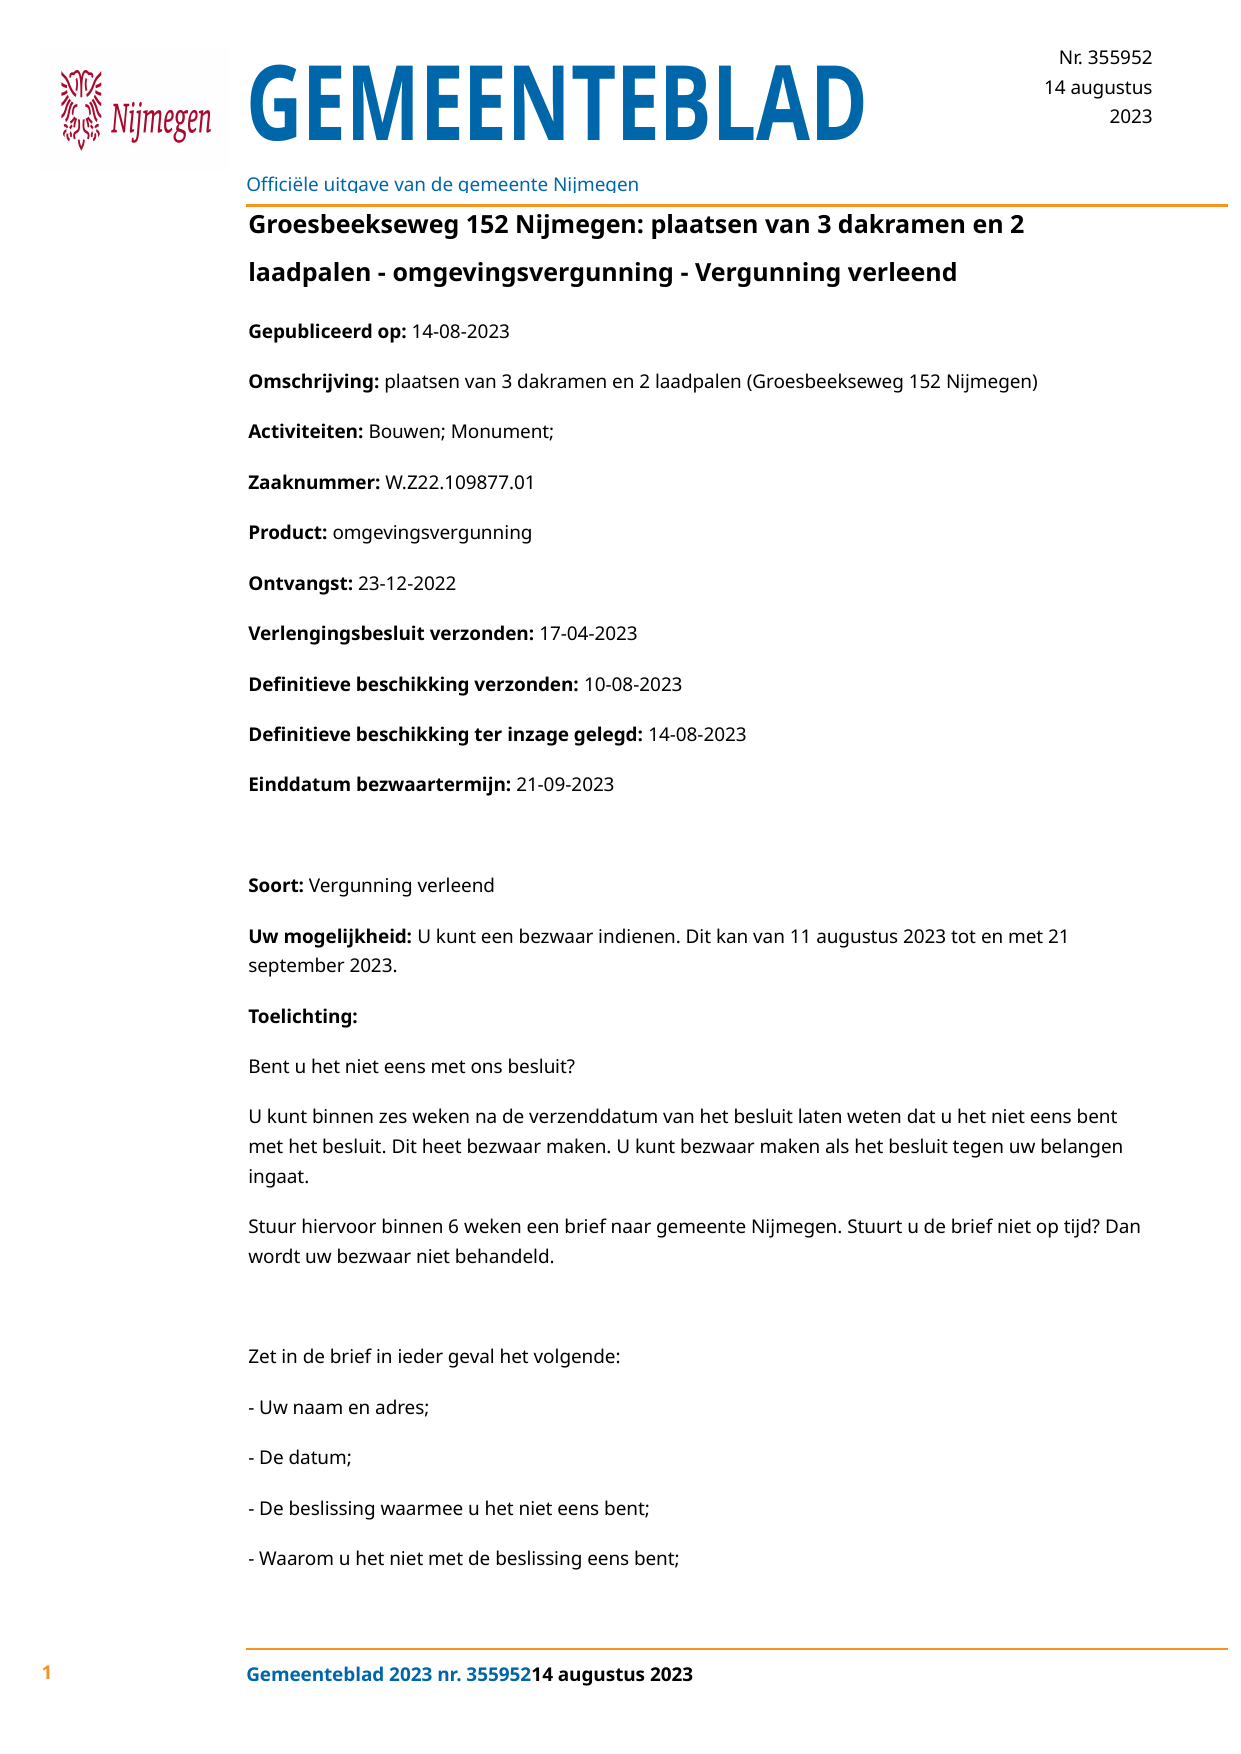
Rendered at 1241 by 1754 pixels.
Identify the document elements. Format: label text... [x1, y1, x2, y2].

text Bent u het niet eens met ons besluit? [248, 1053, 1152, 1079]
text - De datum; [248, 1444, 1152, 1470]
text Gepubliceerd op: 14-08-2023 [248, 318, 1152, 344]
text - De beslissing waarmee u het niet eens bent; [248, 1495, 1152, 1521]
text Verlengingsbesluit verzonden: 17-04-2023 [248, 620, 1152, 646]
text Ontvangst: 23-12-2022 [248, 570, 1152, 596]
text U kunt binnen zes weken na de verzenddatum van het besluit laten weten dat u het niet eens bent met het besluit. Dit heet bezwaar maken. U kunt bezwaar maken als het besluit tegen uw belangen ingaat. [248, 1104, 1152, 1189]
text Einddatum bezwaartermijn: 21-09-2023 [248, 772, 1152, 797]
text Omschrijving: plaatsen van 3 dakramen en 2 laadpalen (Groesbeekseweg 152 Nijmegen) [248, 368, 1152, 394]
text - Waarom u het niet met de beslissing eens bent; [248, 1545, 1152, 1571]
text Definitieve beschikking verzonden: 10-08-2023 [248, 671, 1152, 697]
text Stuur hiervoor binnen 6 weken een brief naar gemeente Nijmegen. Stuurt u de brief niet op tijd? Dan wordt uw bezwaar niet behandeld. [248, 1213, 1152, 1269]
text Zaaknummer: W.Z22.109877.01 [248, 469, 1152, 495]
text - Uw naam en adres; [248, 1394, 1152, 1420]
text Toelichting: [248, 1003, 1152, 1029]
picture [41, 47, 231, 172]
text Product: omgevingsvergunning [248, 519, 1152, 545]
text Soort: Vergunning verleend [248, 872, 1152, 898]
text Definitieve beschikking ter inzage gelegd: 14-08-2023 [248, 721, 1152, 747]
text Zet in de brief in ieder geval het volgende: [248, 1344, 1152, 1369]
text Groesbeekseweg 152 Nijmegen: plaatsen van 3 dakramen en 2 laadpalen - omgevingsvergunning - Vergunning verleend [248, 207, 1152, 288]
text Activiteiten: Bouwen; Monument; [248, 419, 1152, 444]
text Uw mogelijkheid: U kunt een bezwaar indienen. Dit kan van 11 augustus 2023 tot en met 21 september 2023. [248, 923, 1152, 978]
